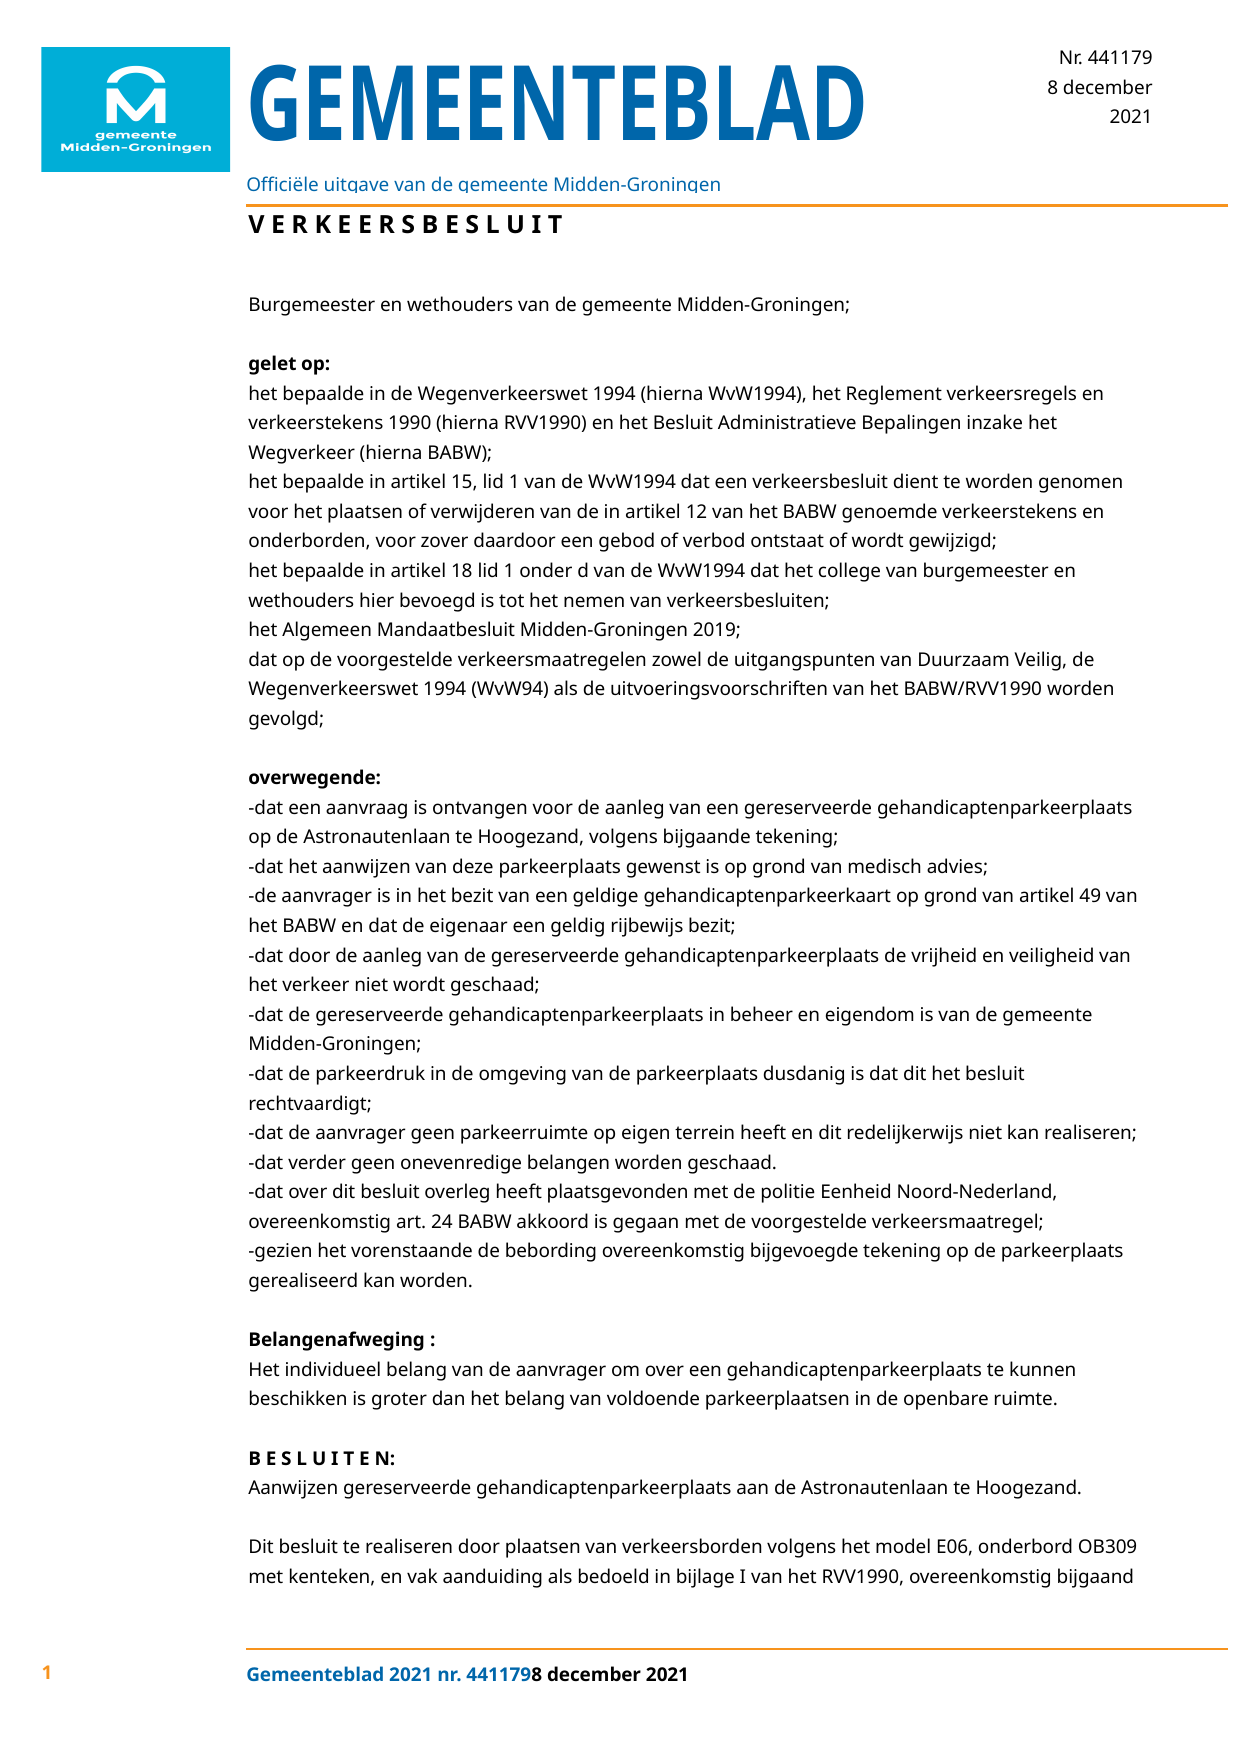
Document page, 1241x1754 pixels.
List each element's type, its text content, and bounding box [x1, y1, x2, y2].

text het bepaalde in de Wegenverkeerswet 1994 (hierna WvW1994), het Reglement verkeersregels en verkeerstekens 1990 (hierna RVV1990) en het Besluit Administratieve Bepalingen inzake het Wegverkeer (hierna BABW); [248, 380, 1152, 465]
text Aanwijzen gereserveerde gehandicaptenparkeerplaats aan de Astronautenlaan te Hoogezand. [248, 1474, 1152, 1500]
picture [107, 89, 165, 122]
text Belangenafweging : [248, 1326, 1152, 1352]
text V E R K E E R S B E S L U I T [248, 207, 1152, 241]
text -dat een aanvraag is ontvangen voor de aanleg van een gereserveerde gehandicaptenparkeerplaats op de Astronautenlaan te Hoogezand, volgens bijgaande tekening; [248, 794, 1152, 849]
text B E S L U I T E N: [248, 1445, 1152, 1471]
text het bepaalde in artikel 15, lid 1 van de WvW1994 dat een verkeersbesluit dient te worden genomen voor het plaatsen of verwijderen van de in artikel 12 van het BABW genoemde verkeerstekens en onderborden, voor zover daardoor een gebod of verbod ontstaat of wordt gewijzigd; [248, 468, 1152, 553]
picture [108, 66, 164, 82]
text -dat over dit besluit overleg heeft plaatsgevonden met de politie Eenheid Noord-Nederland, overeenkomstig art. 24 BABW akkoord is gegaan met de voorgestelde verkeersmaatregel; [248, 1178, 1152, 1234]
text overwegende: [248, 764, 1152, 790]
text -dat door de aanleg van de gereserveerde gehandicaptenparkeerplaats de vrijheid en veiligheid van het verkeer niet wordt geschaad; [248, 942, 1152, 997]
text gelet op: [248, 350, 1152, 376]
text -dat de aanvrager geen parkeerruimte op eigen terrein heeft en dit redelijkerwijs niet kan realiseren; [248, 1119, 1152, 1145]
text het bepaalde in artikel 18 lid 1 onder d van de WvW1994 dat het college van burgemeester en wethouders hier bevoegd is tot het nemen van verkeersbesluiten; [248, 557, 1152, 613]
text -dat de parkeerdruk in de omgeving van de parkeerplaats dusdanig is dat dit het besluit rechtvaardigt; [248, 1060, 1152, 1116]
text -dat verder geen onevenredige belangen worden geschaad. [248, 1149, 1152, 1175]
text -de aanvrager is in het bezit van een geldige gehandicaptenparkeerkaart op grond van artikel 49 van het BABW en dat de eigenaar een geldig rijbewijs bezit; [248, 883, 1152, 938]
text dat op de voorgestelde verkeersmaatregelen zowel de uitgangspunten van Duurzaam Veilig, de Wegenverkeerswet 1994 (WvW94) als de uitvoeringsvoorschriften van het BABW/RVV1990 worden gevolgd; [248, 646, 1152, 731]
text Dit besluit te realiseren door plaatsen van verkeersborden volgens het model E06, onderbord OB309 met kenteken, en vak aanduiding als bedoeld in bijlage I van het RVV1990, overeenkomstig bijgaand [248, 1533, 1152, 1589]
text -gezien het vorenstaande de bebording overeenkomstig bijgevoegde tekening op de parkeerplaats gerealiseerd kan worden. [248, 1238, 1152, 1293]
text -dat het aanwijzen van deze parkeerplaats gewenst is op grond van medisch advies; [248, 853, 1152, 879]
picture [184, 146, 190, 153]
text het Algemeen Mandaatbesluit Midden-Groningen 2019; [248, 616, 1152, 642]
text Het individueel belang van de aanvrager om over een gehandicaptenparkeerplaats te kunnen beschikken is groter dan het belang van voldoende parkeerplaatsen in de openbare ruimte. [248, 1356, 1152, 1411]
text -dat de gereserveerde gehandicaptenparkeerplaats in beheer en eigendom is van de gemeente Midden-Groningen; [248, 1001, 1152, 1056]
text Burgemeester en wethouders van de gemeente Midden-Groningen; [248, 291, 1152, 317]
